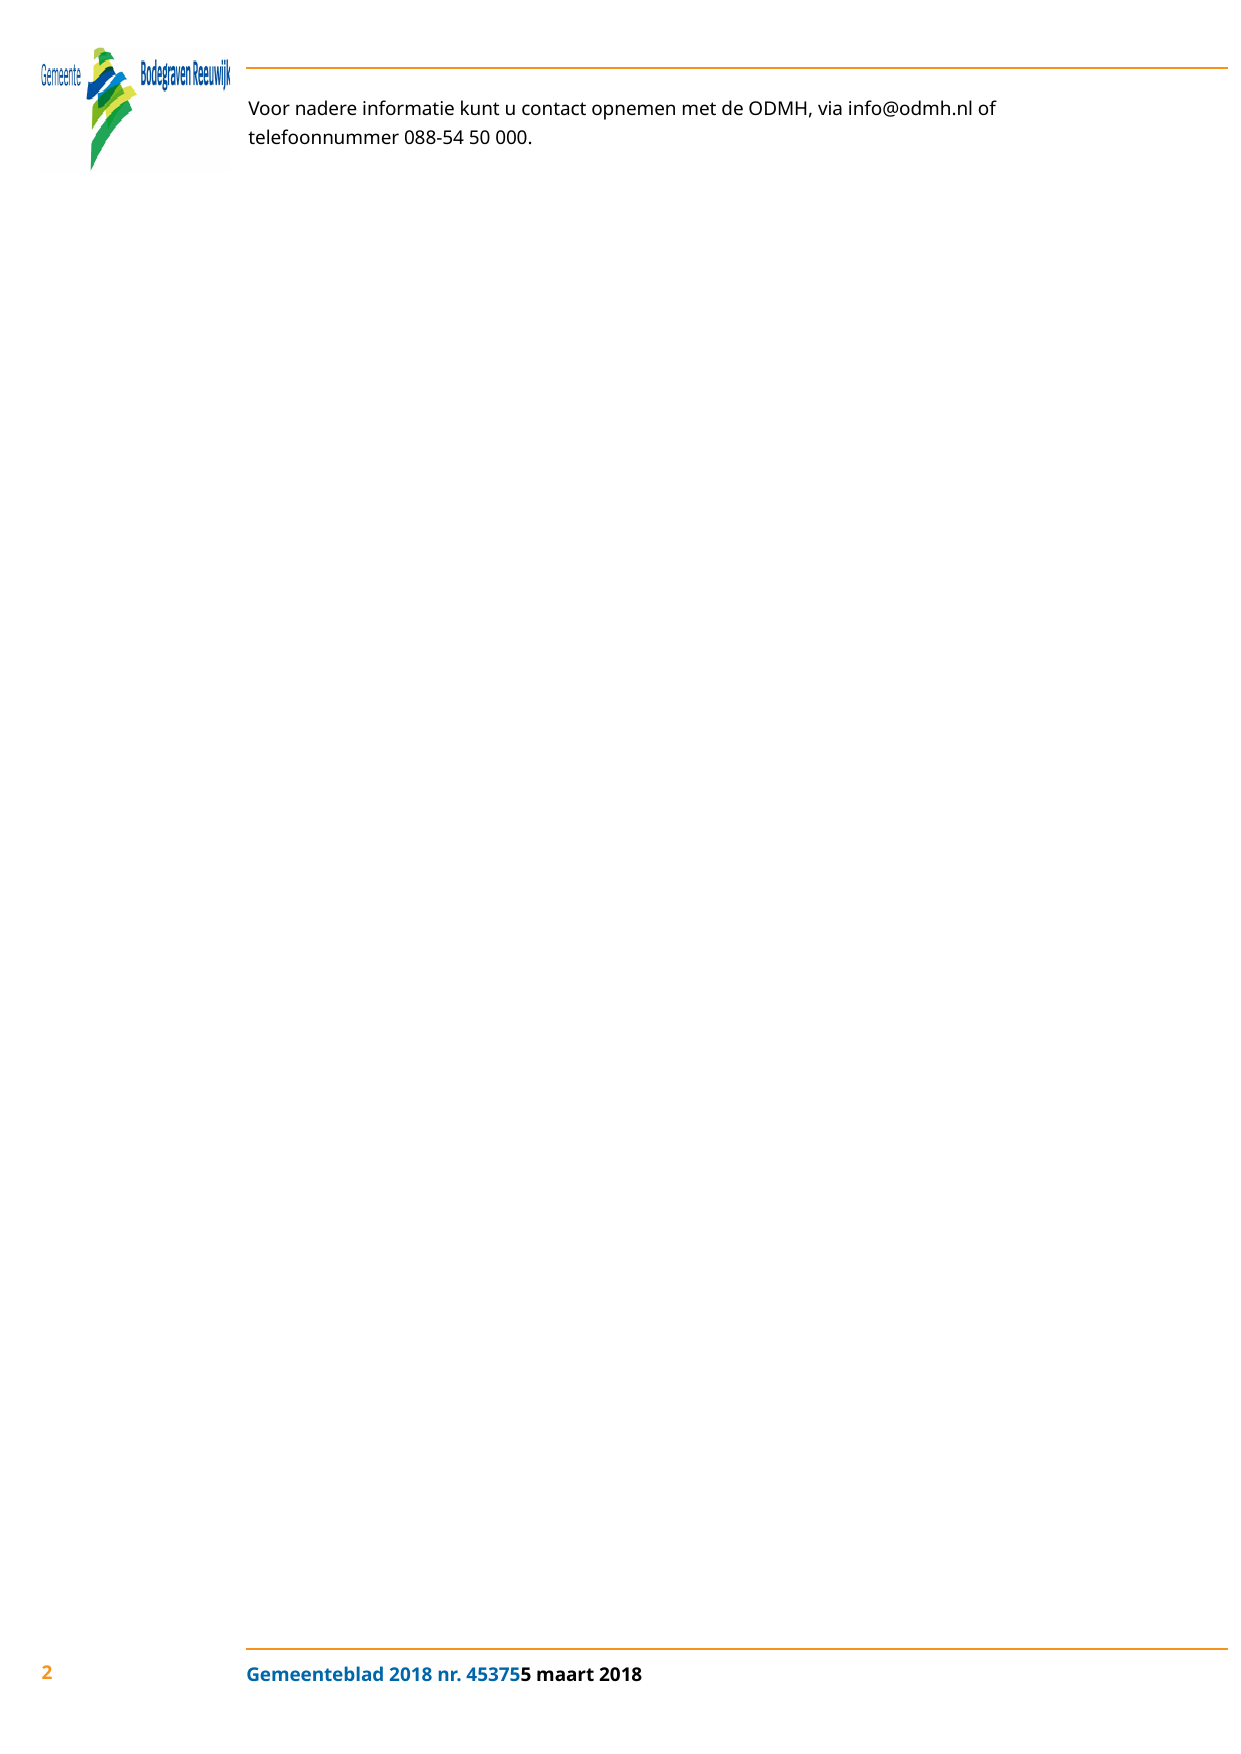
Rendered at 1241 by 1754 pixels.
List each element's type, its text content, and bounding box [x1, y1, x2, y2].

picture [41, 47, 231, 172]
text Voor nadere informatie kunt u contact opnemen met de ODMH, via info@odmh.nl of telefoonnummer 088-54 50 000. [248, 95, 1152, 150]
